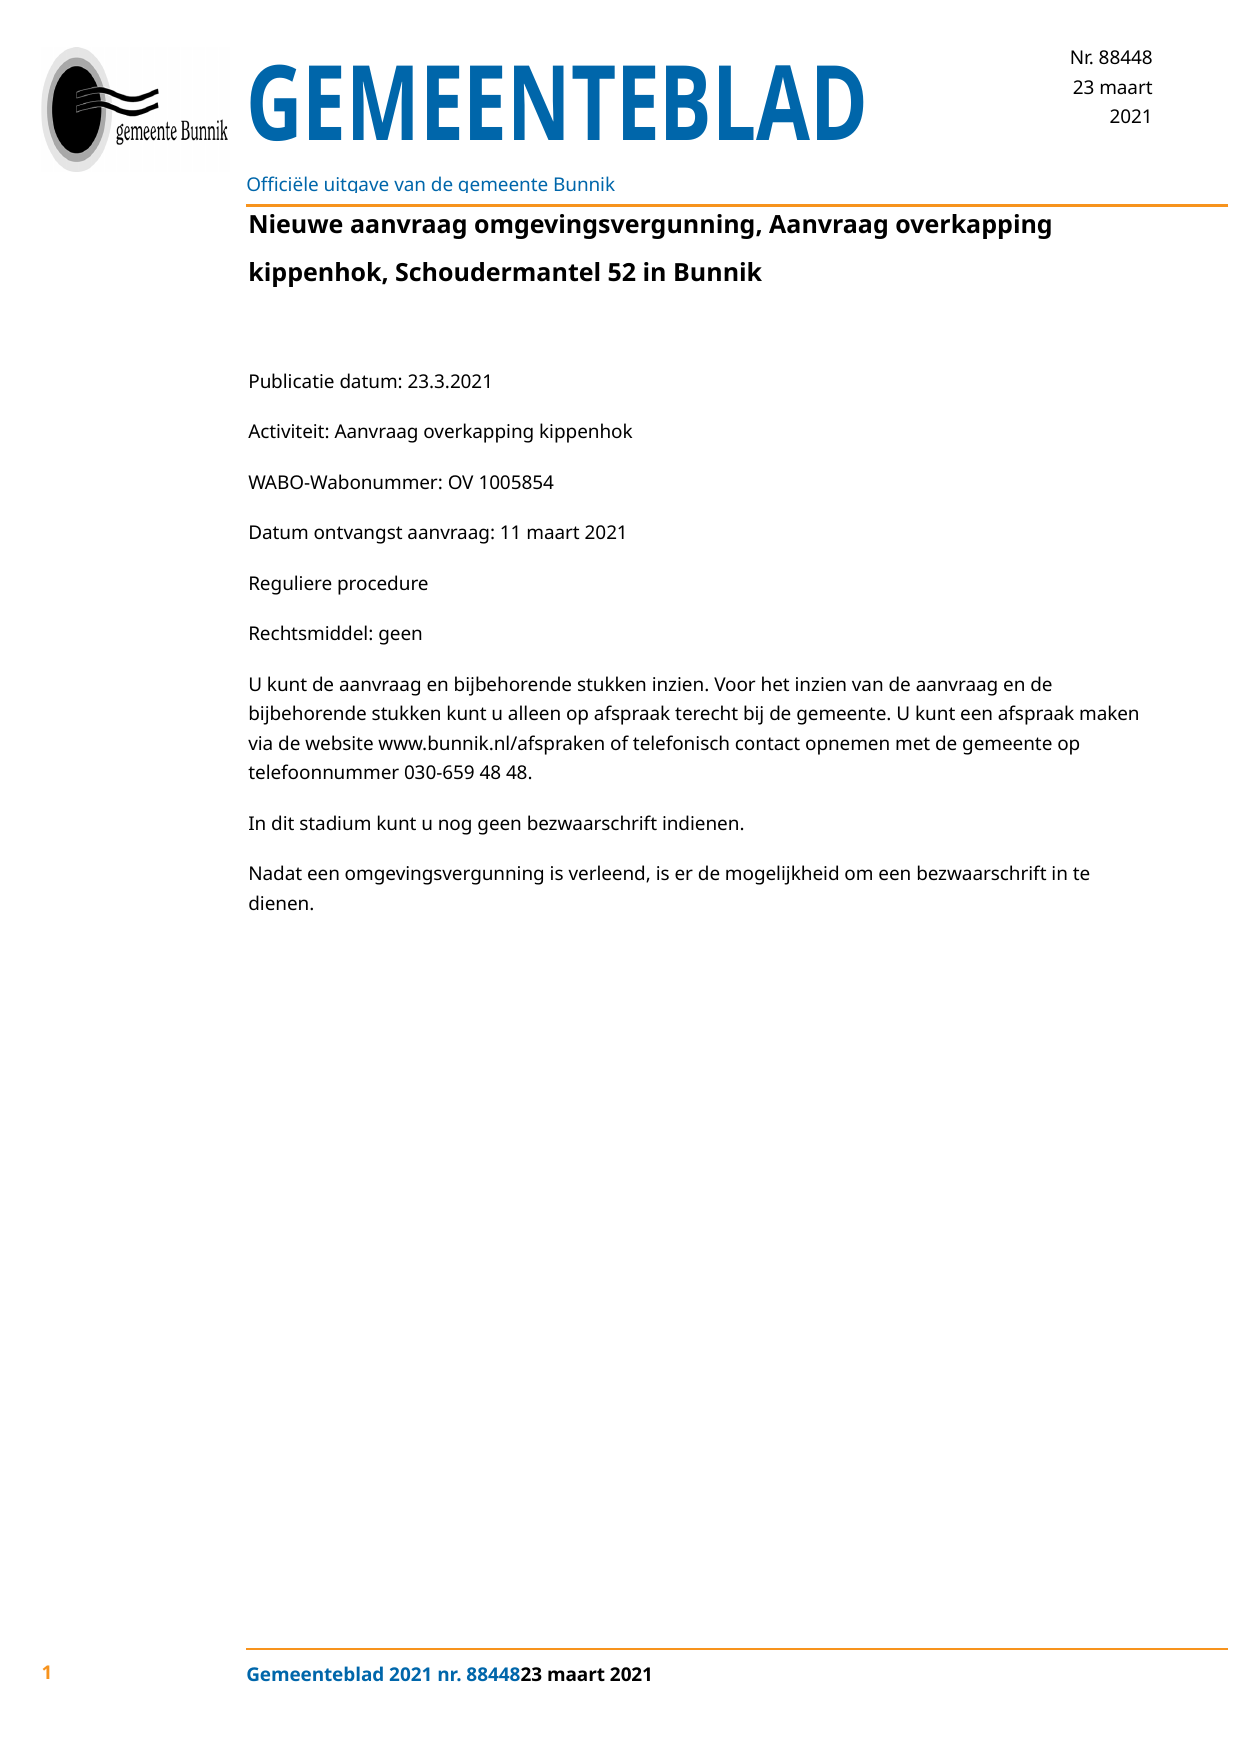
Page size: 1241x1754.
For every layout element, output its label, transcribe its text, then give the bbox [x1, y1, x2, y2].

text U kunt de aanvraag en bijbehorende stukken inzien. Voor het inzien van de aanvraag en de bijbehorende stukken kunt u alleen op afspraak terecht bij de gemeente. U kunt een afspraak maken via de website www.bunnik.nl/afspraken of telefonisch contact opnemen met de gemeente op telefoonnummer 030-659 48 48. [248, 671, 1152, 785]
text Nieuwe aanvraag omgevingsvergunning, Aanvraag overkapping kippenhok, Schoudermantel 52 in Bunnik [248, 207, 1152, 288]
text Nadat een omgevingsvergunning is verleend, is er de mogelijkheid om een bezwaarschrift in te dienen. [248, 860, 1152, 916]
text Activiteit: Aanvraag overkapping kippenhok [248, 419, 1152, 444]
picture [41, 47, 231, 172]
text WABO-Wabonummer: OV 1005854 [248, 469, 1152, 495]
text Rechtsmiddel: geen [248, 620, 1152, 646]
text Publicatie datum: 23.3.2021 [248, 368, 1152, 394]
text Reguliere procedure [248, 570, 1152, 596]
text In dit stadium kunt u nog geen bezwaarschrift indienen. [248, 810, 1152, 836]
text Datum ontvangst aanvraag: 11 maart 2021 [248, 519, 1152, 545]
